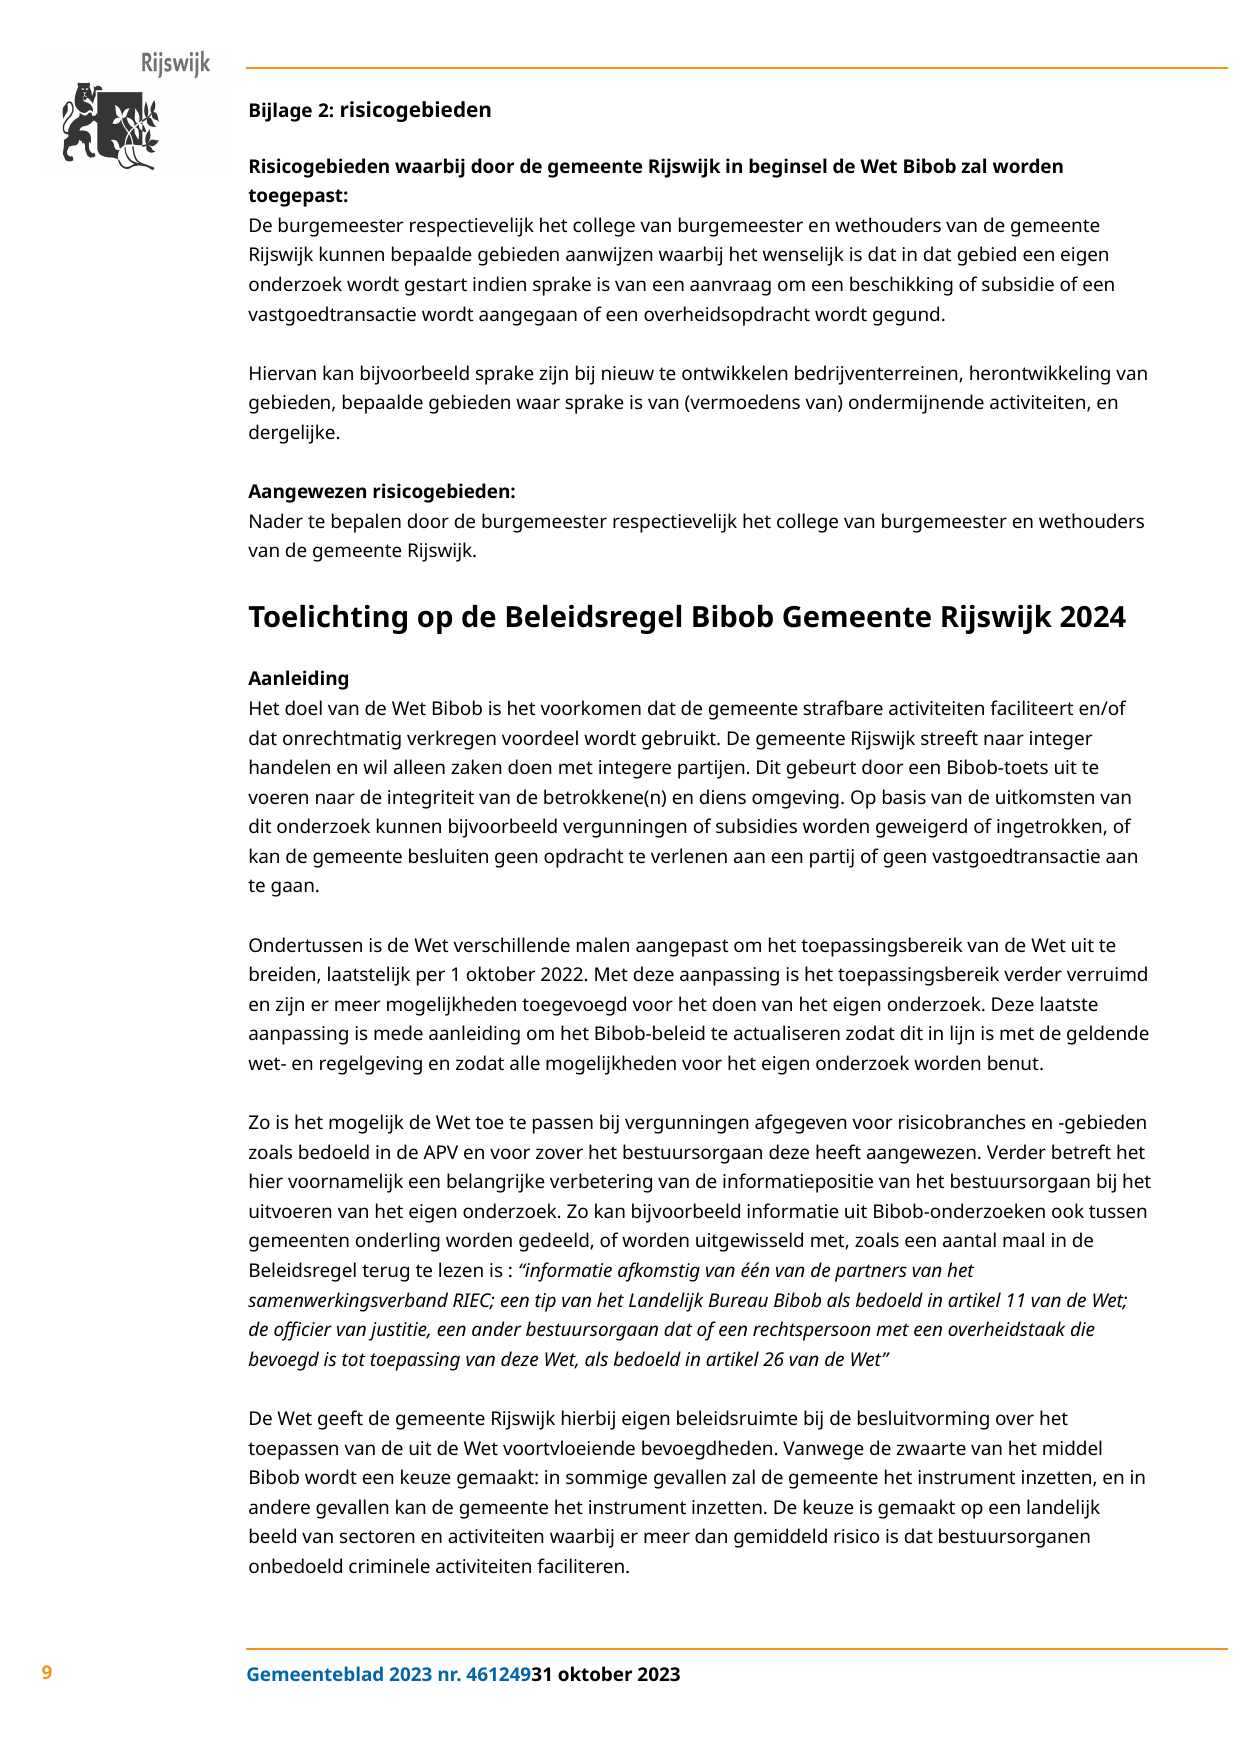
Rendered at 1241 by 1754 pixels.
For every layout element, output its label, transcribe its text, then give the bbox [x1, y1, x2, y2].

text Het doel van de Wet Bibob is het voorkomen dat de gemeente strafbare activiteiten faciliteert en/of dat onrechtmatig verkregen voordeel wordt gebruikt. De gemeente Rijswijk streeft naar integer handelen en wil alleen zaken doen met integere partijen. Dit gebeurt door een Bibob-toets uit te voeren naar de integriteit van de betrokkene(n) en diens omgeving. Op basis van de uitkomsten van dit onderzoek kunnen bijvoorbeeld vergunningen of subsidies worden geweigerd of ingetrokken, of kan de gemeente besluiten geen opdracht te verlenen aan een partij of geen vastgoedtransactie aan te gaan. [248, 695, 1152, 898]
picture [41, 47, 231, 172]
text Toelichting op de Beleidsregel Bibob Gemeente Rijswijk 2024 [248, 597, 1152, 636]
text De burgemeester respectievelijk het college van burgemeester en wethouders van de gemeente Rijswijk kunnen bepaalde gebieden aanwijzen waarbij het wenselijk is dat in dat gebied een eigen onderzoek wordt gestart indien sprake is van een aanvraag om een beschikking of subsidie of een vastgoedtransactie wordt aangegaan of een overheidsopdracht wordt gegund. [248, 212, 1152, 327]
text Ondertussen is de Wet verschillende malen aangepast om het toepassingsbereik van de Wet uit te breiden, laatstelijk per 1 oktober 2022. Met deze aanpassing is het toepassingsbereik verder verruimd en zijn er meer mogelijkheden toegevoegd voor het doen van het eigen onderzoek. Deze laatste aanpassing is mede aanleiding om het Bibob-beleid te actualiseren zodat dit in lijn is met de geldende wet- en regelgeving en zodat alle mogelijkheden voor het eigen onderzoek worden benut. [248, 932, 1152, 1076]
text Zo is het mogelijk de Wet toe te passen bij vergunningen afgegeven voor risicobranches en -gebieden zoals bedoeld in de APV en voor zover het bestuursorgaan deze heeft aangewezen. Verder betreft het hier voornamelijk een belangrijke verbetering van de informatiepositie van het bestuursorgaan bij het uitvoeren van het eigen onderzoek. Zo kan bijvoorbeeld informatie uit Bibob-onderzoeken ook tussen gemeenten onderling worden gedeeld, of worden uitgewisseld met, zoals een aantal maal in de Beleidsregel terug te lezen is : “informatie afkomstig van één van de partners van het samenwerkingsverband RIEC; een tip van het Landelijk Bureau Bibob als bedoeld in artikel 11 van de Wet; de officier van justitie, een ander bestuursorgaan dat of een rechtspersoon met een overheidstaak die bevoegd is tot toepassing van deze Wet, als bedoeld in artikel 26 van de Wet” [248, 1109, 1152, 1372]
text Hiervan kan bijvoorbeeld sprake zijn bij nieuw te ontwikkelen bedrijventerreinen, herontwikkeling van gebieden, bepaalde gebieden waar sprake is van (vermoedens van) ondermijnende activiteiten, en dergelijke. [248, 360, 1152, 445]
text De Wet geeft de gemeente Rijswijk hierbij eigen beleidsruimte bij de besluitvorming over het toepassen van de uit de Wet voortvloeiende bevoegdheden. Vanwege de zwaarte van het middel Bibob wordt een keuze gemaakt: in sommige gevallen zal de gemeente het instrument inzetten, en in andere gevallen kan de gemeente het instrument inzetten. De keuze is gemaakt op een landelijk beeld van sectoren en activiteiten waarbij er meer dan gemiddeld risico is dat bestuursorganen onbedoeld criminele activiteiten faciliteren. [248, 1405, 1152, 1579]
text Aanleiding [248, 666, 1152, 691]
text Nader te bepalen door de burgemeester respectievelijk het college van burgemeester en wethouders van de gemeente Rijswijk. [248, 508, 1152, 563]
text Aangewezen risicogebieden: [248, 478, 1152, 504]
text Risicogebieden waarbij door de gemeente Rijswijk in beginsel de Wet Bibob zal worden toegepast: [248, 153, 1152, 208]
text Bijlage 2: risicogebieden [248, 95, 1152, 123]
